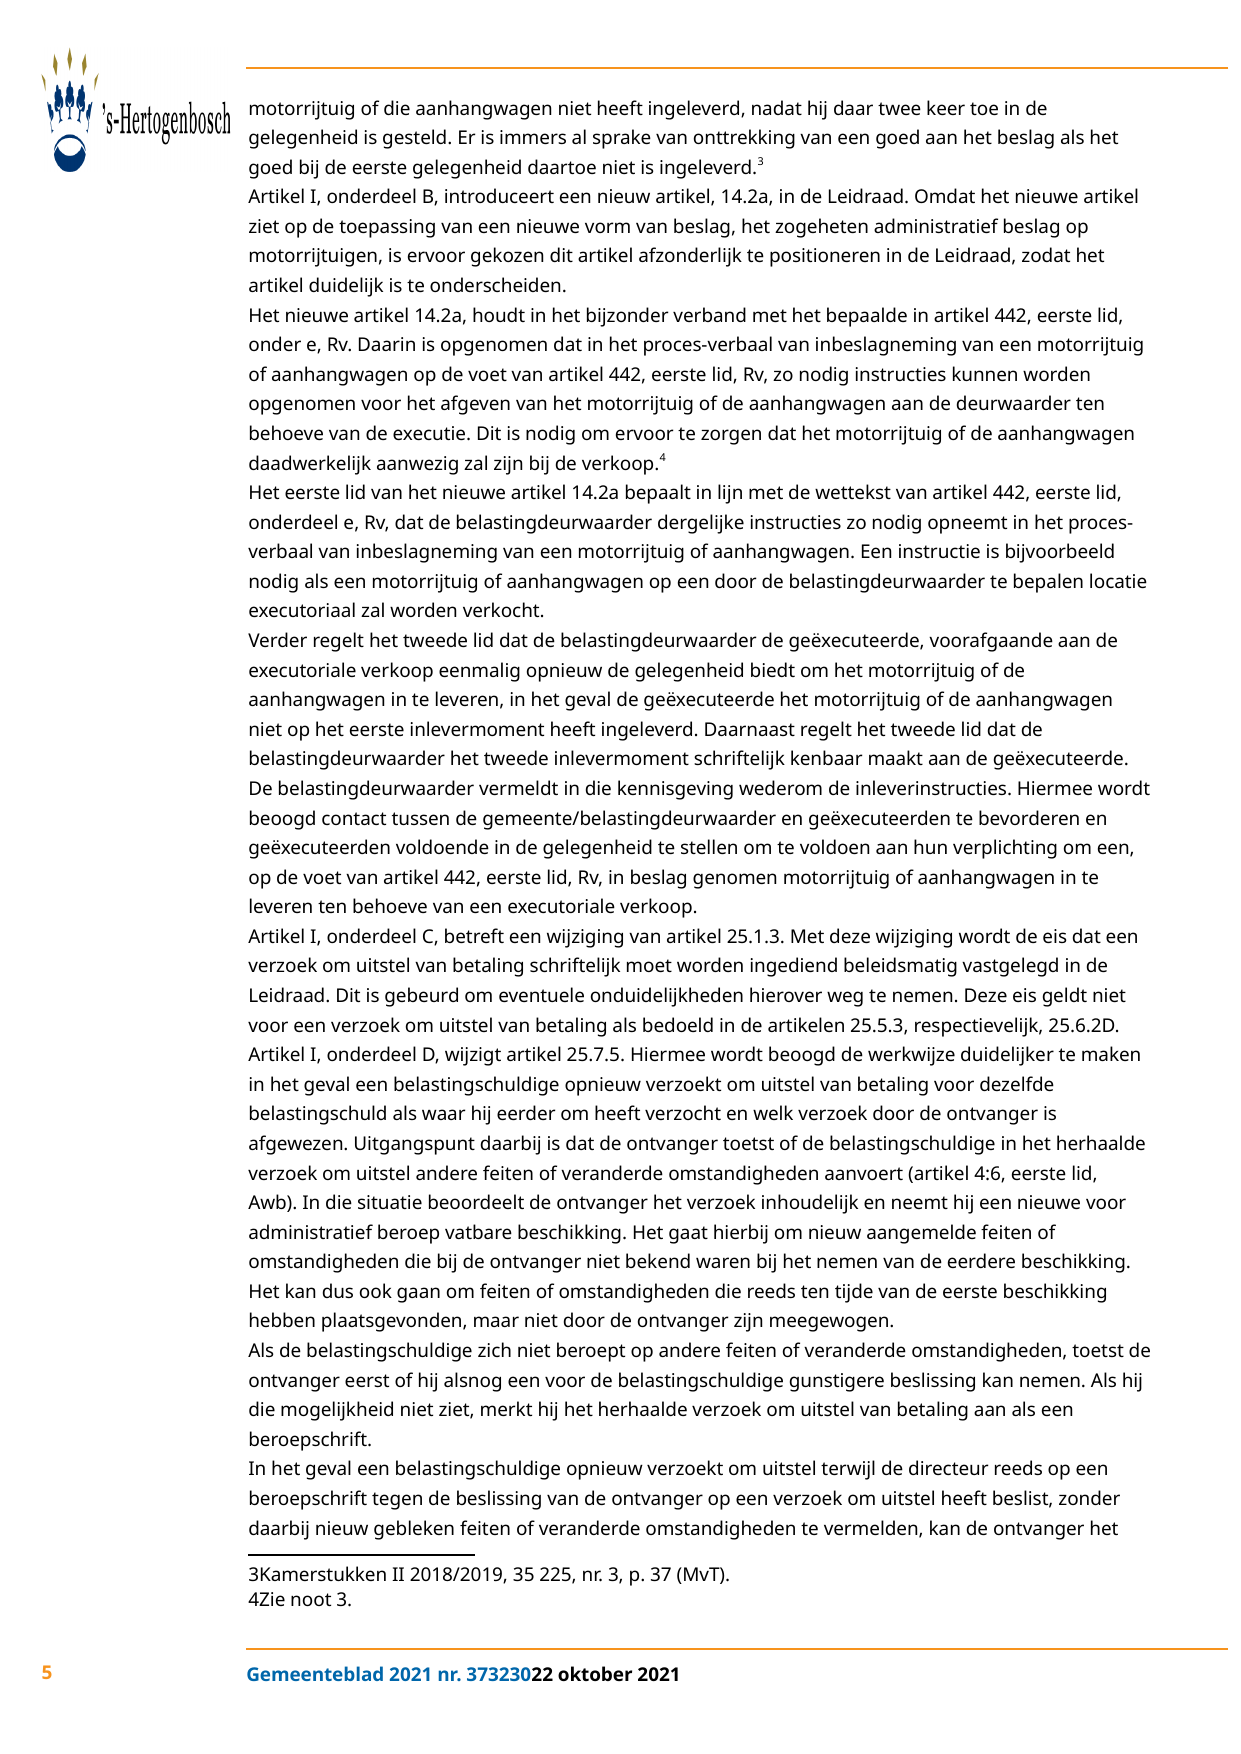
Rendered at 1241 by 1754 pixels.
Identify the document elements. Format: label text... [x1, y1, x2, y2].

text Het eerste lid van het nieuwe artikel 14.2a bepaalt in lijn met de wettekst van artikel 442, eerste lid, onderdeel e, Rv, dat de belastingdeurwaarder dergelijke instructies zo nodig opneemt in het proces-verbaal van inbeslagneming van een motorrijtuig of aanhangwagen. Een instructie is bijvoorbeeld nodig als een motorrijtuig of aanhangwagen op een door de belastingdeurwaarder te bepalen locatie executoriaal zal worden verkocht. [248, 479, 1152, 623]
text Kamerstukken II 2018/2019, 35 225, nr. 3, p. 37 (MvT). [248, 1561, 1152, 1586]
text Verder regelt het tweede lid dat de belastingdeurwaarder de geëxecuteerde, voorafgaande aan de executoriale verkoop eenmalig opnieuw de gelegenheid biedt om het motorrijtuig of de aanhangwagen in te leveren, in het geval de geëxecuteerde het motorrijtuig of de aanhangwagen niet op het eerste inlevermoment heeft ingeleverd. Daarnaast regelt het tweede lid dat de belastingdeurwaarder het tweede inlevermoment schriftelijk kenbaar maakt aan de geëxecuteerde. De belastingdeurwaarder vermeldt in die kennisgeving wederom de inleverinstructies. Hiermee wordt beoogd contact tussen de gemeente/belastingdeurwaarder en geëxecuteerden te bevorderen en geëxecuteerden voldoende in de gelegenheid te stellen om te voldoen aan hun verplichting om een, op de voet van artikel 442, eerste lid, Rv, in beslag genomen motorrijtuig of aanhangwagen in te leveren ten behoeve van een executoriale verkoop. [248, 627, 1152, 919]
text motorrijtuig of die aanhangwagen niet heeft ingeleverd, nadat hij daar twee keer toe in de gelegenheid is gesteld. Er is immers al sprake van onttrekking van een goed aan het beslag als het goed bij de eerste gelegenheid daartoe niet is ingeleverd. [248, 95, 1152, 180]
text Zie noot 3. [248, 1586, 1152, 1612]
picture [41, 47, 231, 172]
text In het geval een belastingschuldige opnieuw verzoekt om uitstel terwijl de directeur reeds op een beroepschrift tegen de beslissing van de ontvanger op een verzoek om uitstel heeft beslist, zonder daarbij nieuw gebleken feiten of veranderde omstandigheden te vermelden, kan de ontvanger het [248, 1456, 1152, 1541]
text Artikel I, onderdeel D, wijzigt artikel 25.7.5. Hiermee wordt beoogd de werkwijze duidelijker te maken in het geval een belastingschuldige opnieuw verzoekt om uitstel van betaling voor dezelfde belastingschuld als waar hij eerder om heeft verzocht en welk verzoek door de ontvanger is afgewezen. Uitgangspunt daarbij is dat de ontvanger toetst of de belastingschuldige in het herhaalde verzoek om uitstel andere feiten of veranderde omstandigheden aanvoert (artikel 4:6, eerste lid, Awb). In die situatie beoordeelt de ontvanger het verzoek inhoudelijk en neemt hij een nieuwe voor administratief beroep vatbare beschikking. Het gaat hierbij om nieuw aangemelde feiten of omstandigheden die bij de ontvanger niet bekend waren bij het nemen van de eerdere beschikking. Het kan dus ook gaan om feiten of omstandigheden die reeds ten tijde van de eerste beschikking hebben plaatsgevonden, maar niet door de ontvanger zijn meegewogen. [248, 1041, 1152, 1333]
text Het nieuwe artikel 14.2a, houdt in het bijzonder verband met het bepaalde in artikel 442, eerste lid, onder e, Rv. Daarin is opgenomen dat in het proces-verbaal van inbeslagneming van een motorrijtuig of aanhangwagen op de voet van artikel 442, eerste lid, Rv, zo nodig instructies kunnen worden opgenomen voor het afgeven van het motorrijtuig of de aanhangwagen aan de deurwaarder ten behoeve van de executie. Dit is nodig om ervoor te zorgen dat het motorrijtuig of de aanhangwagen daadwerkelijk aanwezig zal zijn bij de verkoop. [248, 302, 1152, 476]
text Als de belastingschuldige zich niet beroept op andere feiten of veranderde omstandigheden, toetst de ontvanger eerst of hij alsnog een voor de belastingschuldige gunstigere beslissing kan nemen. Als hij die mogelijkheid niet ziet, merkt hij het herhaalde verzoek om uitstel van betaling aan als een beroepschrift. [248, 1337, 1152, 1452]
text Artikel I, onderdeel B, introduceert een nieuw artikel, 14.2a, in de Leidraad. Omdat het nieuwe artikel ziet op de toepassing van een nieuwe vorm van beslag, het zogeheten administratief beslag op motorrijtuigen, is ervoor gekozen dit artikel afzonderlijk te positioneren in de Leidraad, zodat het artikel duidelijk is te onderscheiden. [248, 183, 1152, 298]
text Artikel I, onderdeel C, betreft een wijziging van artikel 25.1.3. Met deze wijziging wordt de eis dat een verzoek om uitstel van betaling schriftelijk moet worden ingediend beleidsmatig vastgelegd in de Leidraad. Dit is gebeurd om eventuele onduidelijkheden hierover weg te nemen. Deze eis geldt niet voor een verzoek om uitstel van betaling als bedoeld in de artikelen 25.5.3, respectievelijk, 25.6.2D. [248, 923, 1152, 1038]
